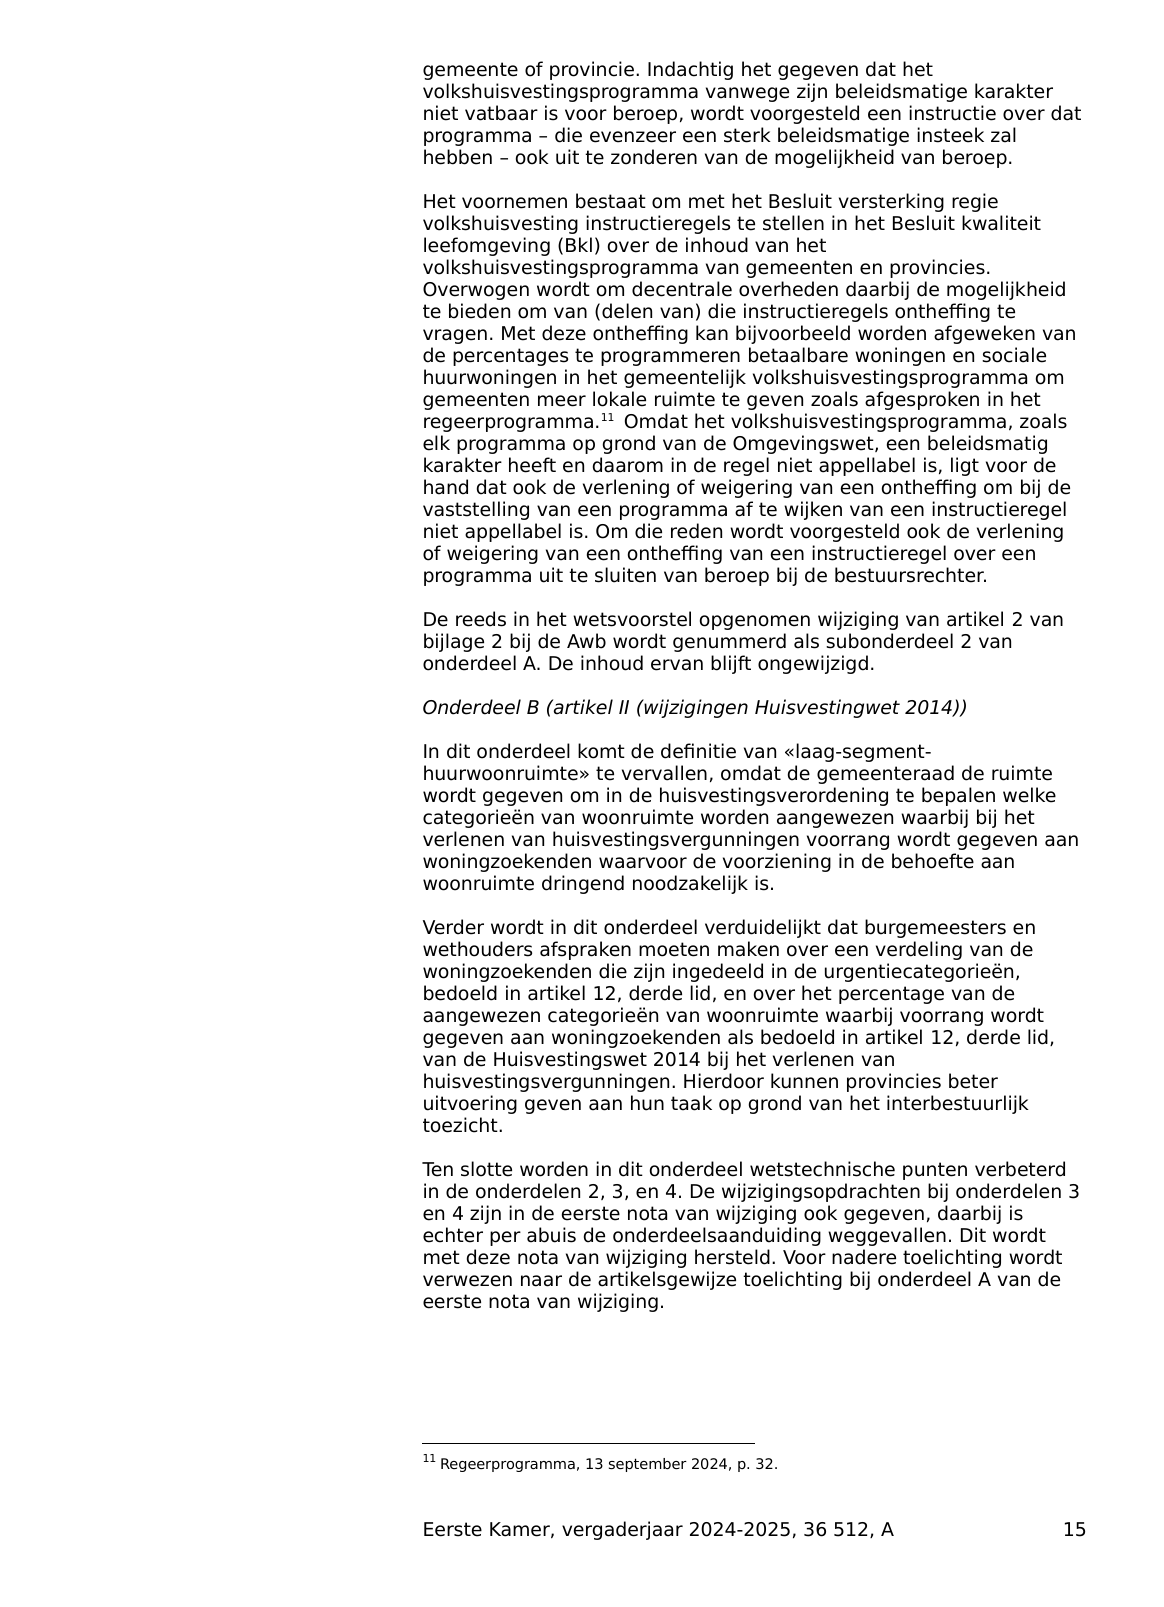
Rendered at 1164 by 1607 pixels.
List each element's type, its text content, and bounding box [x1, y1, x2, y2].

text Regeerprogramma, 13 september 2024, p. 32. [422, 1452, 1087, 1474]
text Het voornemen bestaat om met het Besluit versterking regie volkshuisvesting instructieregels te stellen in het Besluit kwaliteit leefomgeving (Bkl) over de inhoud van het volkshuisvestingsprogramma van gemeenten en provincies. Overwogen wordt om decentrale overheden daarbij de mogelijkheid te bieden om van (delen van) die instructieregels ontheffing te vragen. Met deze ontheffing kan bijvoorbeeld worden afgeweken van de percentages te programmeren betaalbare woningen en sociale huurwoningen in het gemeentelijk volkshuisvestingsprogramma om gemeenten meer lokale ruimte te geven zoals afgesproken in het regeerprogramma. Omdat het volkshuisvestingsprogramma, zoals elk programma op grond van de Omgevingswet, een beleidsmatig karakter heeft en daarom in de regel niet appellabel is, ligt voor de hand dat ook de verlening of weigering van een ontheffing om bij de vaststelling van een programma af te wijken van een instructieregel niet appellabel is. Om die reden wordt voorgesteld ook de verlening of weigering van een ontheffing van een instructieregel over een programma uit te sluiten van beroep bij de bestuursrechter. [422, 191, 1087, 587]
text gemeente of provincie. Indachtig het gegeven dat het volkshuisvestingsprogramma vanwege zijn beleidsmatige karakter niet vatbaar is voor beroep, wordt voorgesteld een instructie over dat programma – die evenzeer een sterk beleidsmatige insteek zal hebben – ook uit te zonderen van de mogelijkheid van beroep. [422, 59, 1087, 169]
text De reeds in het wetsvoorstel opgenomen wijziging van artikel 2 van bijlage 2 bij de Awb wordt genummerd als subonderdeel 2 van onderdeel A. De inhoud ervan blijft ongewijzigd. [422, 609, 1087, 675]
text Verder wordt in dit onderdeel verduidelijkt dat burgemeesters en wethouders afspraken moeten maken over een verdeling van de woningzoekenden die zijn ingedeeld in de urgentiecategorieën, bedoeld in artikel 12, derde lid, en over het percentage van de aangewezen categorieën van woonruimte waarbij voorrang wordt gegeven aan woningzoekenden als bedoeld in artikel 12, derde lid, van de Huisvestingswet 2014 bij het verlenen van huisvestingsvergunningen. Hierdoor kunnen provincies beter uitvoering geven aan hun taak op grond van het interbestuurlijk toezicht. [422, 917, 1087, 1137]
text Ten slotte worden in dit onderdeel wetstechnische punten verbeterd in de onderdelen 2, 3, en 4. De wijzigingsopdrachten bij onderdelen 3 en 4 zijn in de eerste nota van wijziging ook gegeven, daarbij is echter per abuis de onderdeelsaanduiding weggevallen. Dit wordt met deze nota van wijziging hersteld. Voor nadere toelichting wordt verwezen naar de artikelsgewijze toelichting bij onderdeel A van de eerste nota van wijziging. [422, 1159, 1087, 1313]
subtitle Onderdeel B (artikel II (wijzigingen Huisvestingwet 2014)) [422, 697, 1087, 719]
text In dit onderdeel komt de definitie van «laag-segment-huurwoonruimte» te vervallen, omdat de gemeenteraad de ruimte wordt gegeven om in de huisvestingsverordening te bepalen welke categorieën van woonruimte worden aangewezen waarbij bij het verlenen van huisvestingsvergunningen voorrang wordt gegeven aan woningzoekenden waarvoor de voorziening in de behoefte aan woonruimte dringend noodzakelijk is. [422, 741, 1087, 895]
